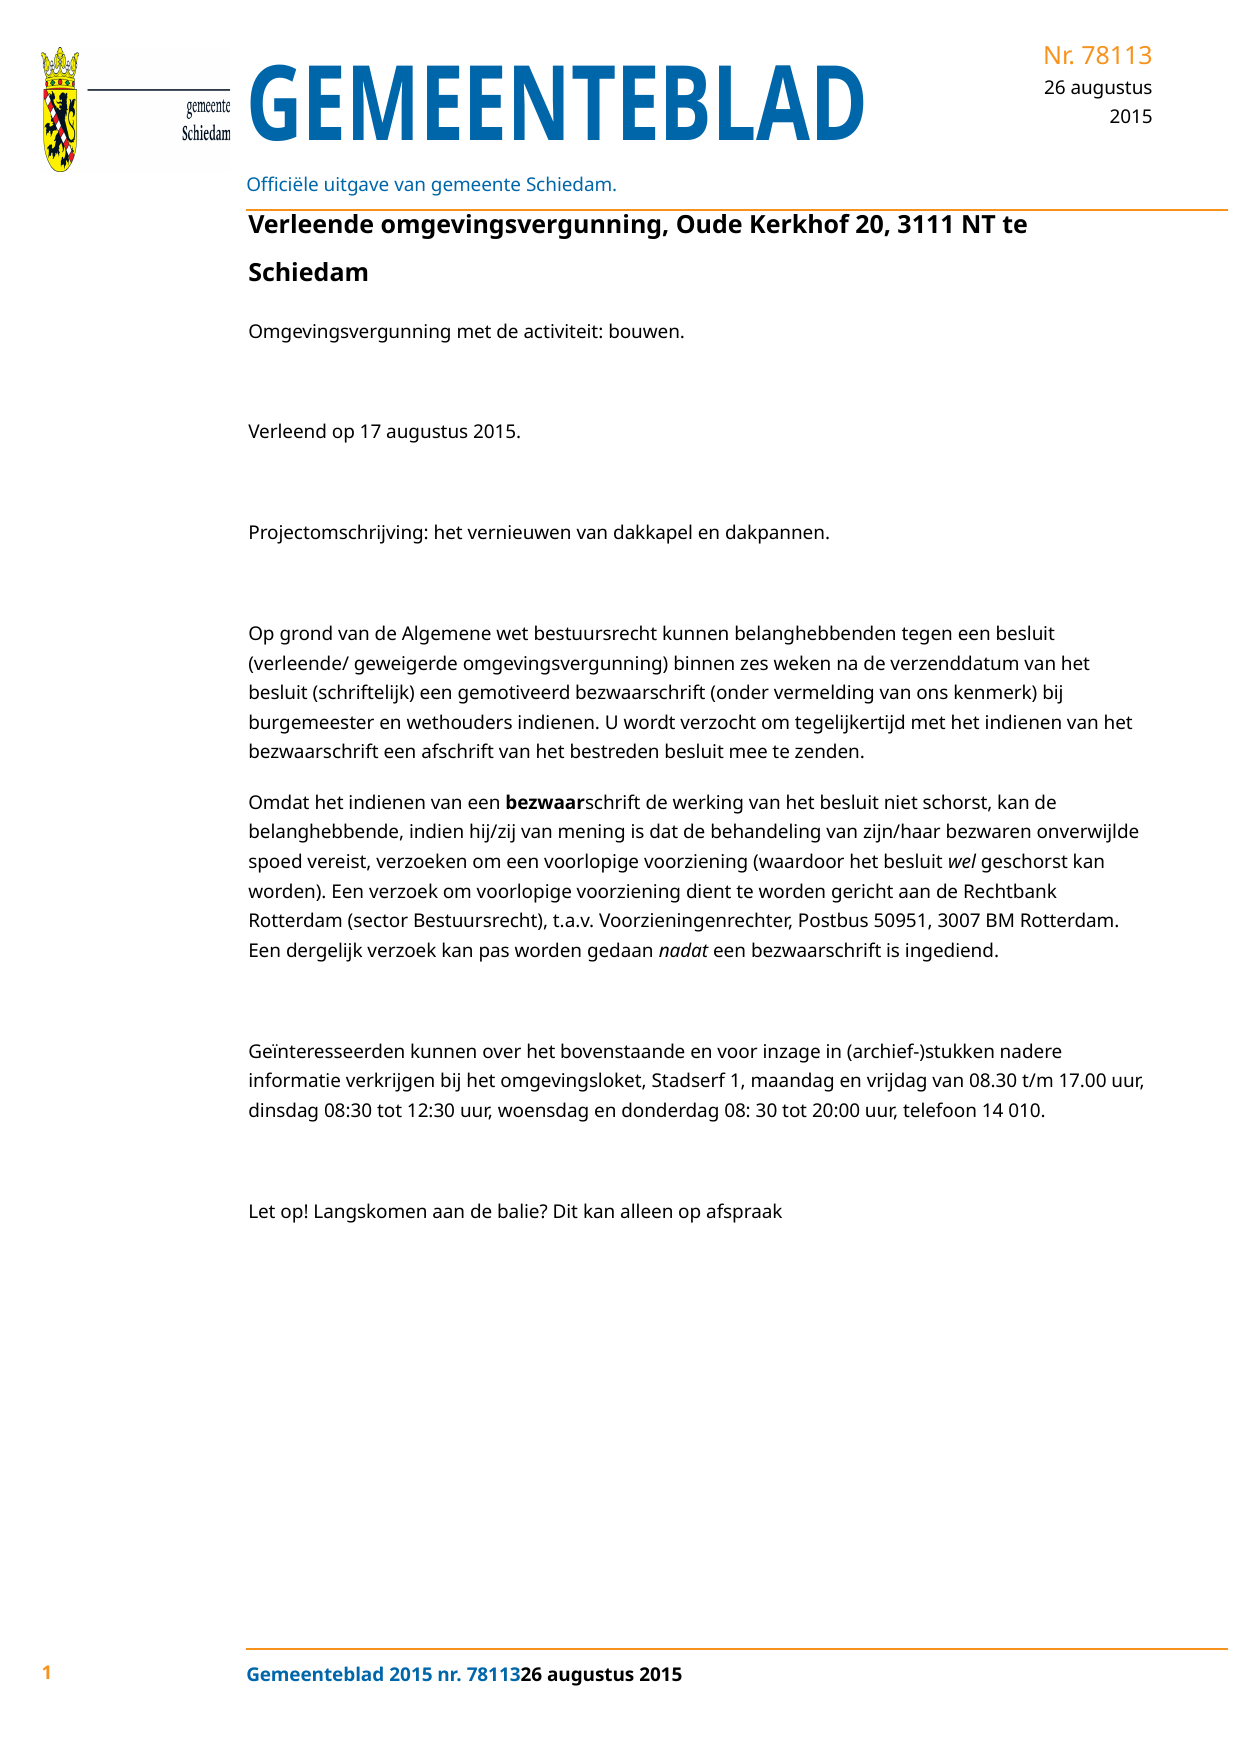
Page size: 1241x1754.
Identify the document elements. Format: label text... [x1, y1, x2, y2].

text Verleende omgevingsvergunning, Oude Kerkhof 20, 3111 NT te Schiedam [248, 211, 1152, 288]
text Let op! Langskomen aan de balie? Dit kan alleen op afspraak [248, 1198, 1152, 1224]
text Omdat het indienen van een bezwaarschrift de werking van het besluit niet schorst, kan de belanghebbende, indien hij/zij van mening is dat de behandeling van zijn/haar bezwaren onverwijlde spoed vereist, verzoeken om een voorlopige voorziening (waardoor het besluit wel geschorst kan worden). Een verzoek om voorlopige voorziening dient te worden gericht aan de Rechtbank Rotterdam (sector Bestuursrecht), t.a.v. Voorzieningenrechter, Postbus 50951, 3007 BM Rotterdam. Een dergelijk verzoek kan pas worden gedaan nadat een bezwaarschrift is ingediend. [248, 789, 1152, 963]
text Omgevingsvergunning met de activiteit: bouwen. [248, 318, 1152, 344]
text Verleend op 17 augustus 2015. [248, 419, 1152, 444]
text Geïnteresseerden kunnen over het bovenstaande en voor inzage in (archief-)stukken nadere informatie verkrijgen bij het omgevingsloket, Stadserf 1, maandag en vrijdag van 08.30 t/m 17.00 uur, dinsdag 08:30 tot 12:30 uur, woensdag en donderdag 08: 30 tot 20:00 uur, telefoon 14 010. [248, 1038, 1152, 1123]
text Projectomschrijving: het vernieuwen van dakkapel en dakpannen. [248, 519, 1152, 545]
text Op grond van de Algemene wet bestuursrecht kunnen belanghebbenden tegen een besluit (verleende/ geweigerde omgevingsvergunning) binnen zes weken na de verzenddatum van het besluit (schriftelijk) een gemotiveerd bezwaarschrift (onder vermelding van ons kenmerk) bij burgemeester en wethouders indienen. U wordt verzocht om tegelijkertijd met het indienen van het bezwaarschrift een afschrift van het bestreden besluit mee te zenden. [248, 620, 1152, 764]
picture [41, 47, 231, 172]
